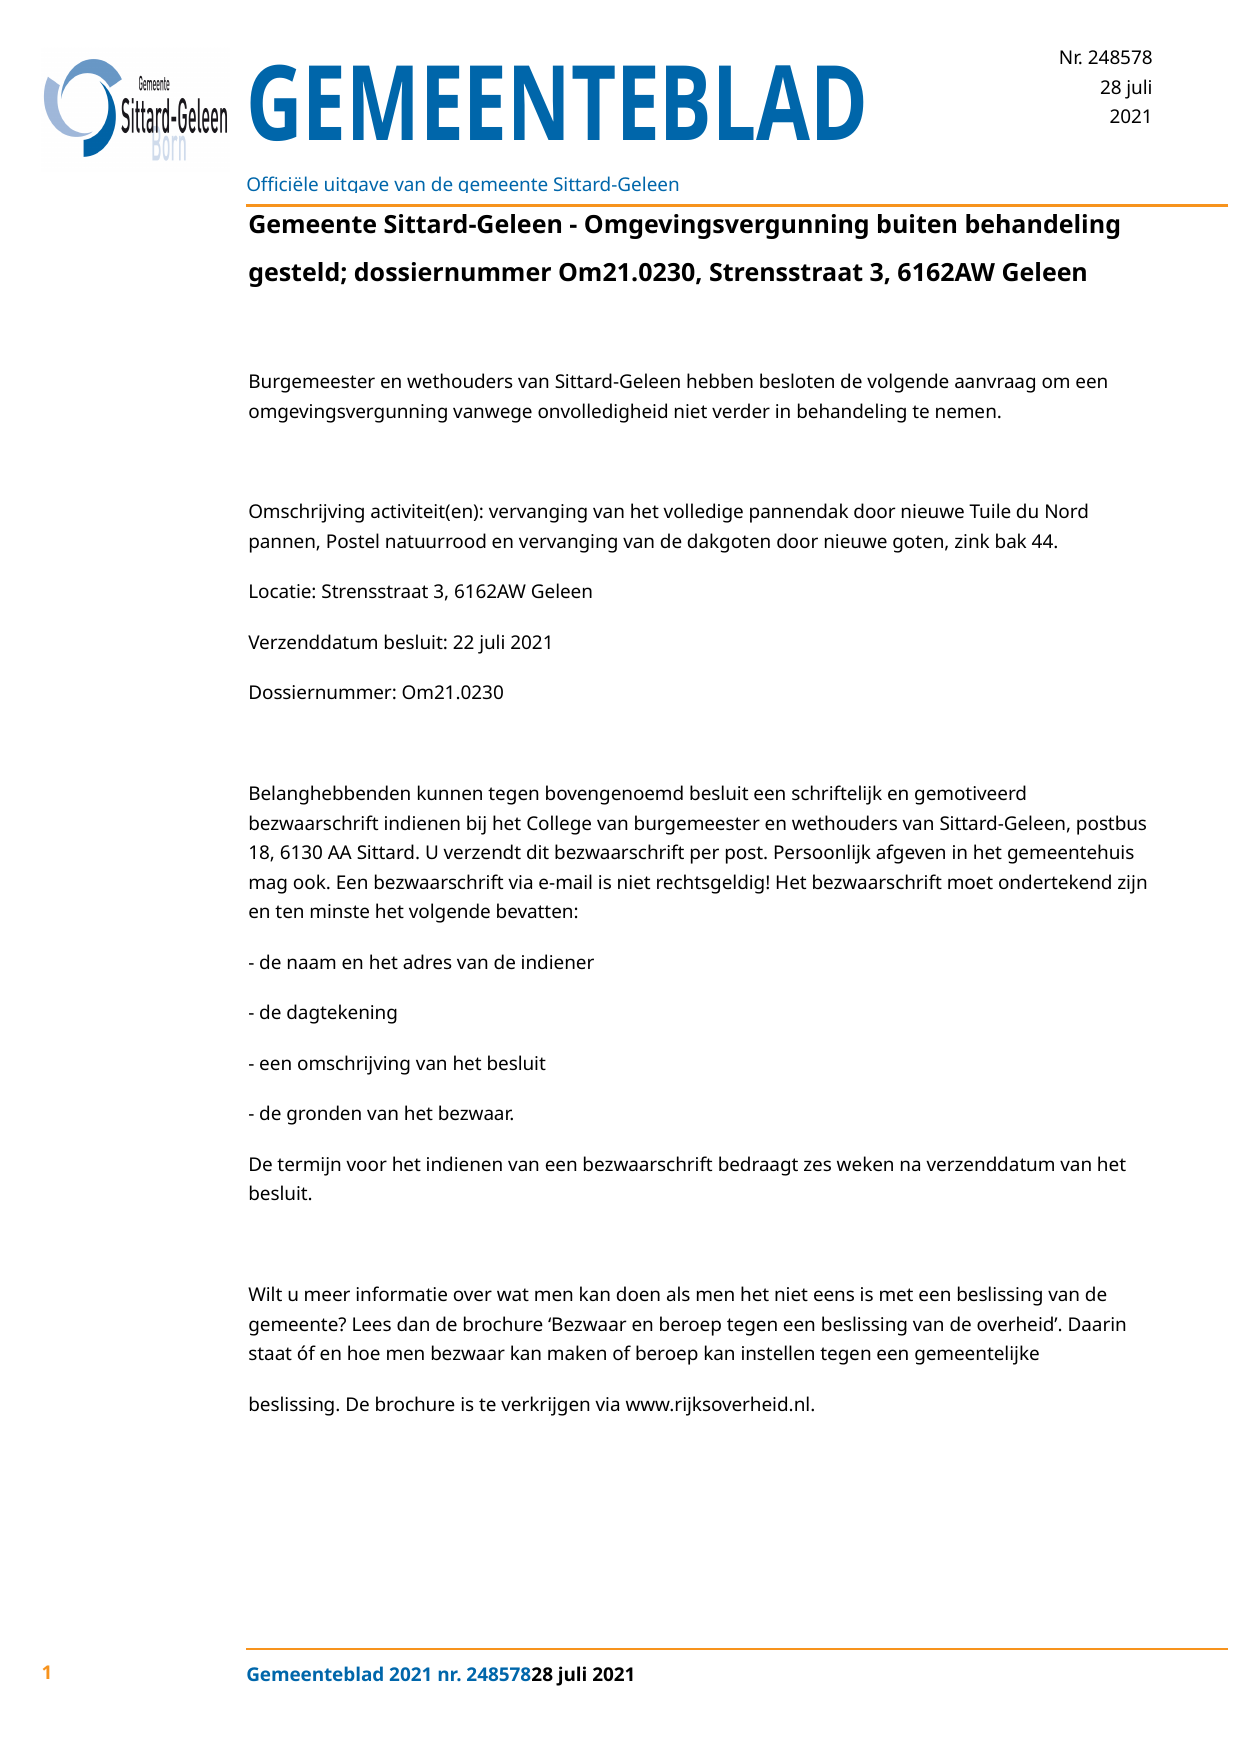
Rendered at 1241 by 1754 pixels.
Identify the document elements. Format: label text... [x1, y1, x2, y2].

text Wilt u meer informatie over wat men kan doen als men het niet eens is met een beslissing van de gemeente? Lees dan de brochure ‘Bezwaar en beroep tegen een beslissing van de overheid’. Daarin staat óf en hoe men bezwaar kan maken of beroep kan instellen tegen een gemeentelijke [248, 1281, 1152, 1366]
text - de naam en het adres van de indiener [248, 949, 1152, 975]
text De termijn voor het indienen van een bezwaarschrift bedraagt zes weken na verzenddatum van het besluit. [248, 1151, 1152, 1206]
text Burgemeester en wethouders van Sittard-Geleen hebben besloten de volgende aanvraag om een omgevingsvergunning vanwege onvolledigheid niet verder in behandeling te nemen. [248, 368, 1152, 424]
text Belanghebbenden kunnen tegen bovengenoemd besluit een schriftelijk en gemotiveerd bezwaarschrift indienen bij het College van burgemeester en wethouders van Sittard-Geleen, postbus 18, 6130 AA Sittard. U verzendt dit bezwaarschrift per post. Persoonlijk afgeven in het gemeentehuis mag ook. Een bezwaarschrift via e-mail is niet rechtsgeldig! Het bezwaarschrift moet ondertekend zijn en ten minste het volgende bevatten: [248, 780, 1152, 924]
text Omschrijving activiteit(en): vervanging van het volledige pannendak door nieuwe Tuile du Nord pannen, Postel natuurrood en vervanging van de dakgoten door nieuwe goten, zink bak 44. [248, 499, 1152, 554]
text - een omschrijving van het besluit [248, 1050, 1152, 1076]
text Locatie: Strensstraat 3, 6162AW Geleen [248, 579, 1152, 604]
text Gemeente Sittard-Geleen - Omgevingsvergunning buiten behandeling gesteld; dossiernummer Om21.0230, Strensstraat 3, 6162AW Geleen [248, 207, 1152, 288]
text Verzenddatum besluit: 22 juli 2021 [248, 629, 1152, 655]
text - de dagtekening [248, 999, 1152, 1025]
text Dossiernummer: Om21.0230 [248, 679, 1152, 705]
picture [41, 47, 231, 172]
text beslissing. De brochure is te verkrijgen via www.rijksoverheid.nl. [248, 1391, 1152, 1417]
text - de gronden van het bezwaar. [248, 1100, 1152, 1126]
